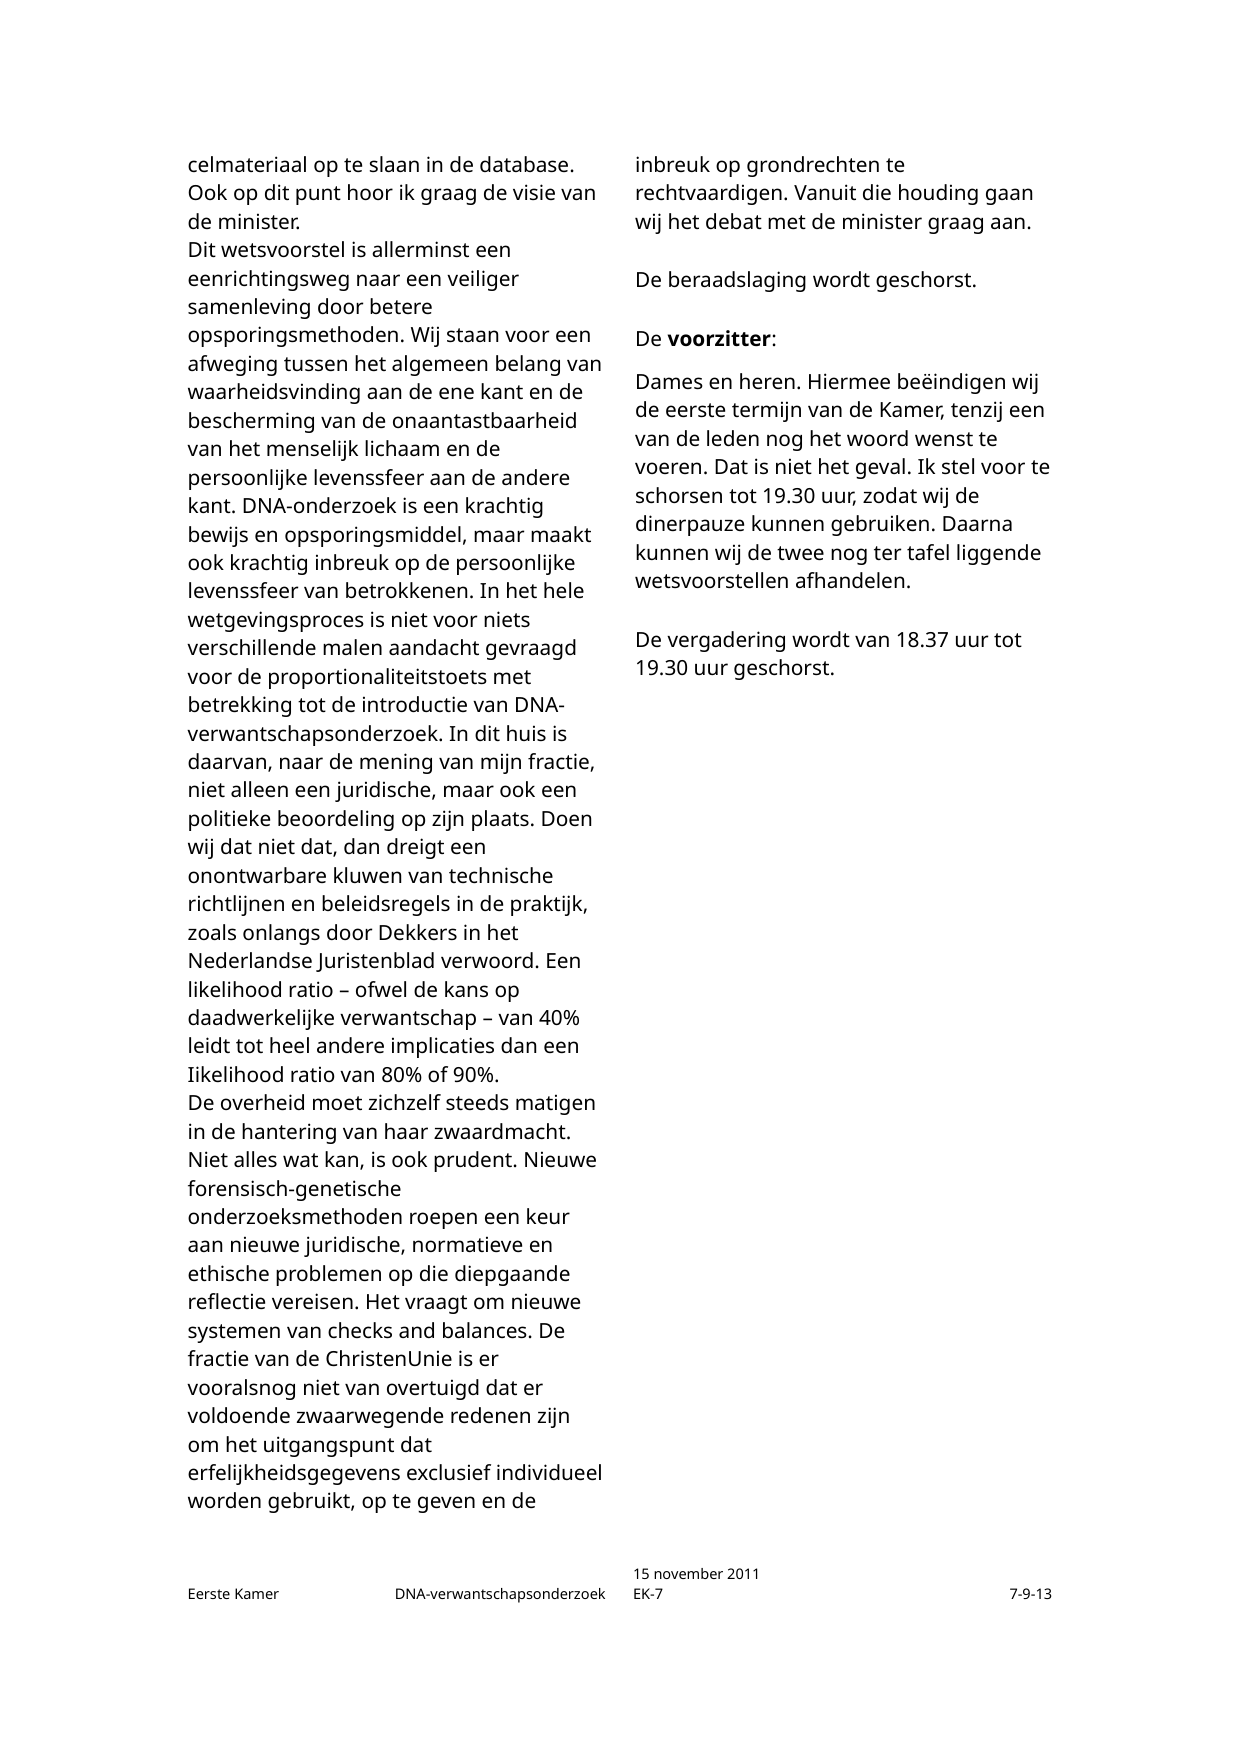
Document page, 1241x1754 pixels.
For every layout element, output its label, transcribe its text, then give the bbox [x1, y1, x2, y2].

text De voorzitter: [635, 324, 1053, 352]
text De beraadslaging wordt geschorst. [635, 265, 1053, 294]
text Dames en heren. Hiermee beëindigen wij de eerste termijn van de Kamer, tenzij een van de leden nog het woord wenst te voeren. Dat is niet het geval. Ik stel voor te schorsen tot 19.30 uur, zodat wij de dinerpauze kunnen gebruiken. Daarna kunnen wij de twee nog ter tafel liggende wetsvoorstellen afhandelen. [635, 367, 1053, 595]
text Dit wetsvoorstel is allerminst een eenrichtingsweg naar een veiliger samenleving door betere opsporingsmethoden. Wij staan voor een afweging tussen het algemeen belang van waarheidsvinding aan de ene kant en de bescherming van de onaantastbaarheid van het menselijk lichaam en de persoonlijke levenssfeer aan de andere kant. DNA-onderzoek is een krachtig bewijs en opsporingsmiddel, maar maakt ook krachtig inbreuk op de persoonlijke levenssfeer van betrokkenen. In het hele wetgevingsproces is niet voor niets verschillende malen aandacht gevraagd voor de proportionaliteitstoets met betrekking tot de introductie van DNA-verwantschapsonderzoek. In dit huis is daarvan, naar de mening van mijn fractie, niet alleen een juridische, maar ook een politieke beoordeling op zijn plaats. Doen wij dat niet dat, dan dreigt een onontwarbare kluwen van technische richtlijnen en beleidsregels in de praktijk, zoals onlangs door Dekkers in het Nederlandse Juristenblad verwoord. Een likelihood ratio – ofwel de kans op daadwerkelijke verwantschap – van 40% leidt tot heel andere implicaties dan een Iikelihood ratio van 80% of 90%. [187, 235, 605, 1088]
text inbreuk op grondrechten te rechtvaardigen. Vanuit die houding gaan wij het debat met de minister graag aan. [635, 150, 1053, 235]
text celmateriaal op te slaan in de database. Ook op dit punt hoor ik graag de visie van de minister. [187, 150, 605, 235]
text De vergadering wordt van 18.37 uur tot 19.30 uur geschorst. [635, 625, 1053, 682]
text De overheid moet zichzelf steeds matigen in de hantering van haar zwaardmacht. Niet alles wat kan, is ook prudent. Nieuwe forensisch-genetische onderzoeksmethoden roepen een keur aan nieuwe juridische, normatieve en ethische problemen op die diepgaande reflectie vereisen. Het vraagt om nieuwe systemen van checks and balances. De fractie van de ChristenUnie is er vooralsnog niet van overtuigd dat er voldoende zwaarwegende redenen zijn om het uitgangspunt dat erfelijkheidsgegevens exclusief individueel worden gebruikt, op te geven en de [187, 1088, 605, 1515]
